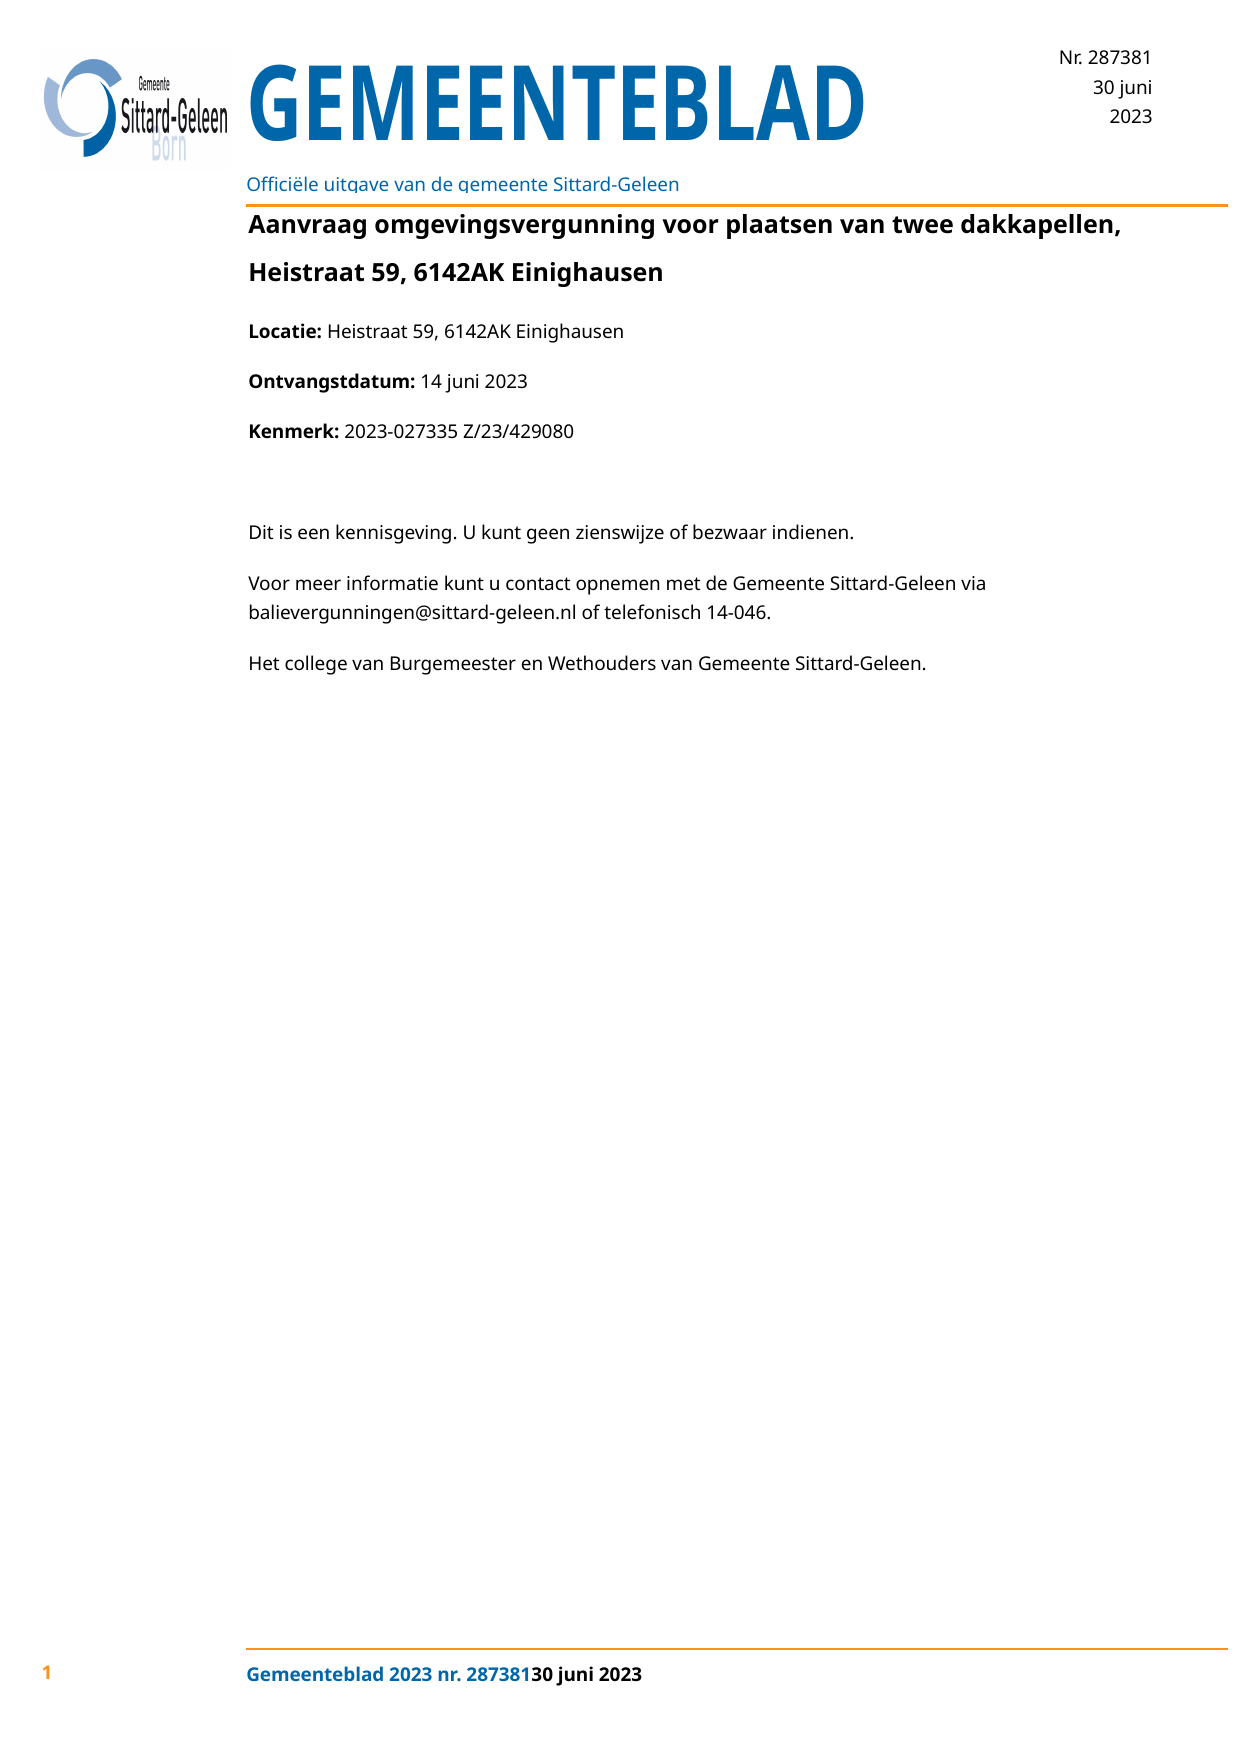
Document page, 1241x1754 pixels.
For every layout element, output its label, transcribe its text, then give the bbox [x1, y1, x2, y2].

text Kenmerk: 2023-027335 Z/23/429080 [248, 419, 1152, 444]
text Het college van Burgemeester en Wethouders van Gemeente Sittard-Geleen. [248, 650, 1152, 676]
text Voor meer informatie kunt u contact opnemen met de Gemeente Sittard-Geleen via balievergunningen@sittard-geleen.nl of telefonisch 14-046. [248, 570, 1152, 625]
text Ontvangstdatum: 14 juni 2023 [248, 368, 1152, 394]
text Locatie: Heistraat 59, 6142AK Einighausen [248, 318, 1152, 344]
text Aanvraag omgevingsvergunning voor plaatsen van twee dakkapellen, Heistraat 59, 6142AK Einighausen [248, 207, 1152, 288]
picture [41, 47, 231, 172]
text Dit is een kennisgeving. U kunt geen zienswijze of bezwaar indienen. [248, 519, 1152, 545]
